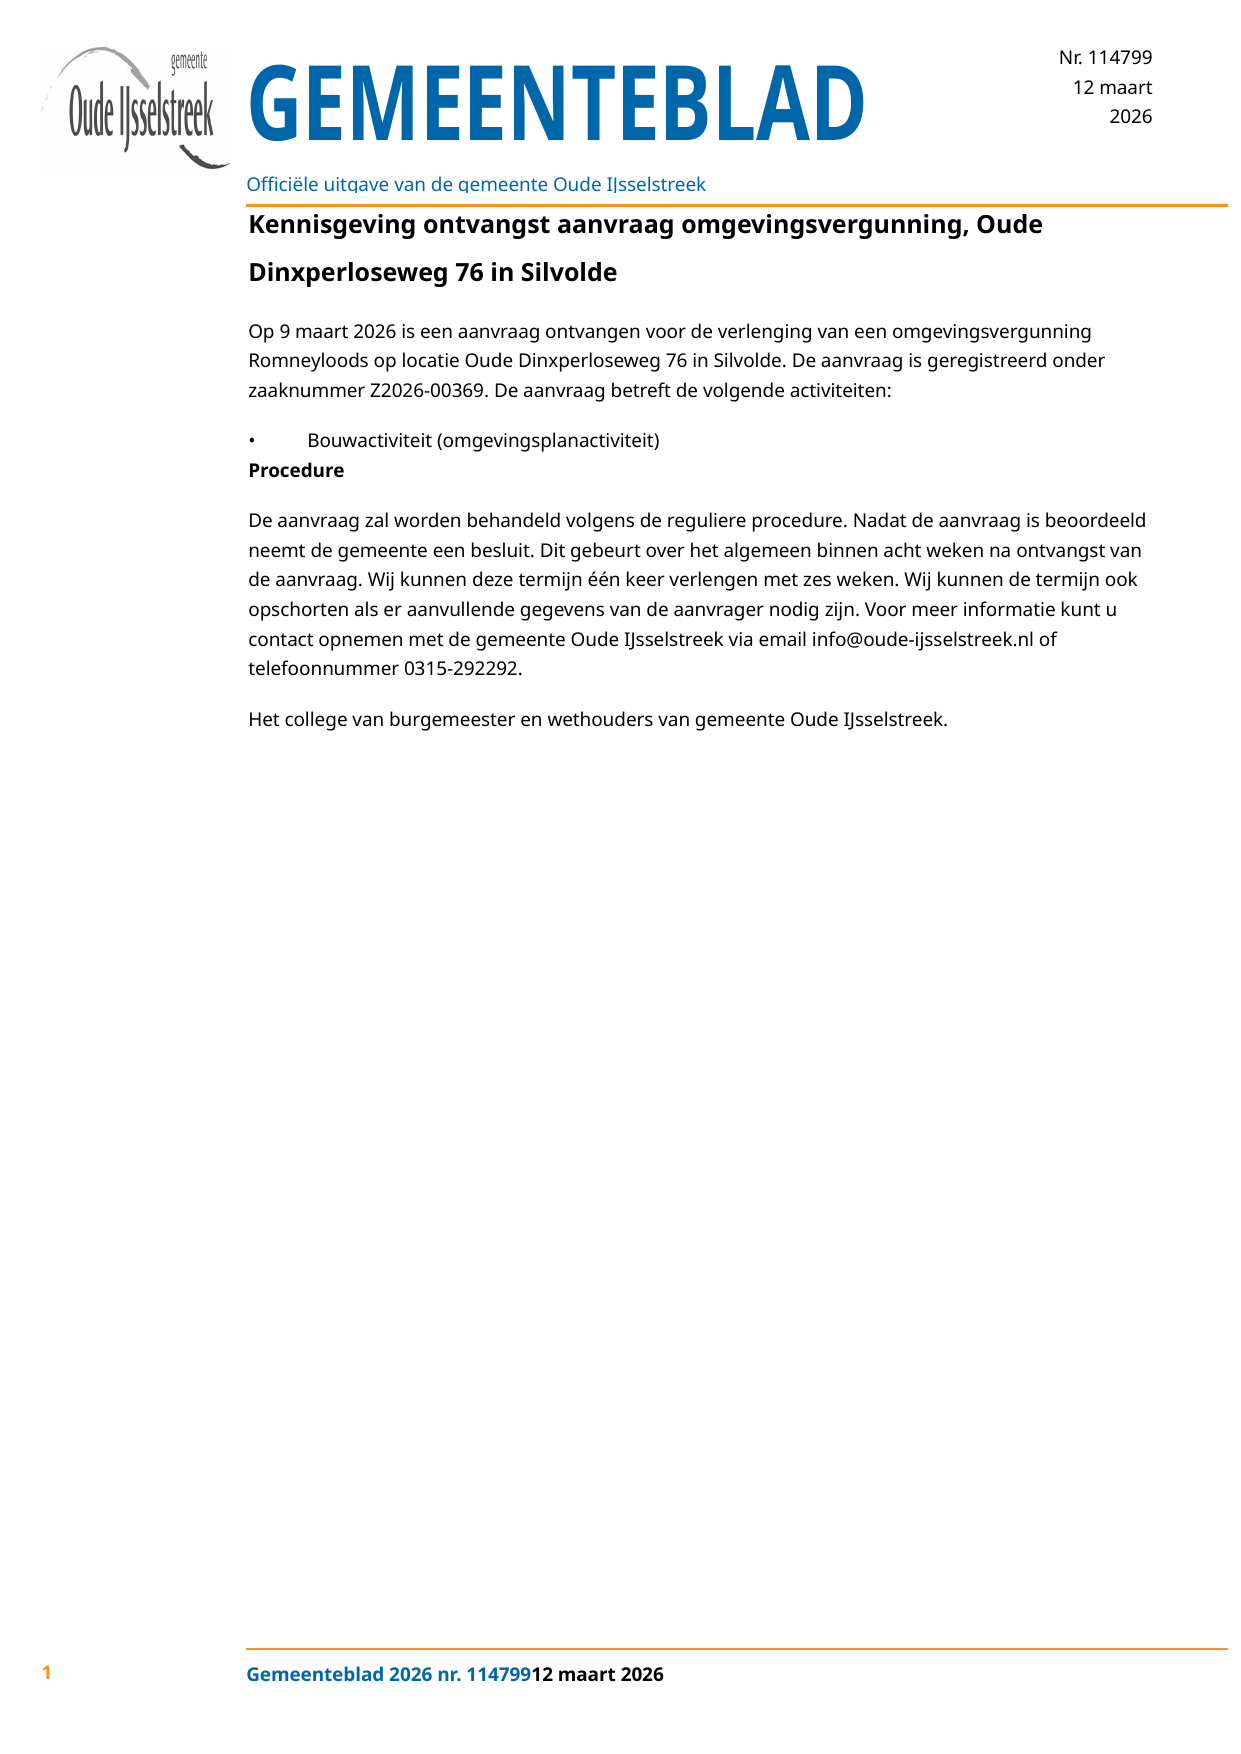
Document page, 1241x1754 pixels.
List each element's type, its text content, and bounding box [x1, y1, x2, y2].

text De aanvraag zal worden behandeld volgens de reguliere procedure. Nadat de aanvraag is beoordeeld neemt de gemeente een besluit. Dit gebeurt over het algemeen binnen acht weken na ontvangst van de aanvraag. Wij kunnen deze termijn één keer verlengen met zes weken. Wij kunnen de termijn ook opschorten als er aanvullende gegevens van de aanvrager nodig zijn. Voor meer informatie kunt u contact opnemen met de gemeente Oude IJsselstreek via email info@oude-ijsselstreek.nl of telefoonnummer 0315-292292. [248, 507, 1152, 681]
text Op 9 maart 2026 is een aanvraag ontvangen voor de verlenging van een omgevingsvergunning Romneyloods op locatie Oude Dinxperloseweg 76 in Silvolde. De aanvraag is geregistreerd onder zaaknummer Z2026-00369. De aanvraag betreft de volgende activiteiten: [248, 318, 1152, 403]
text Het college van burgemeester en wethouders van gemeente Oude IJsselstreek. [248, 706, 1152, 732]
list Bouwactiviteit (omgevingsplanactiviteit) [248, 427, 1152, 453]
text Kennisgeving ontvangst aanvraag omgevingsvergunning, Oude Dinxperloseweg 76 in Silvolde [248, 207, 1152, 288]
picture [41, 47, 231, 172]
text Procedure [248, 457, 1152, 483]
